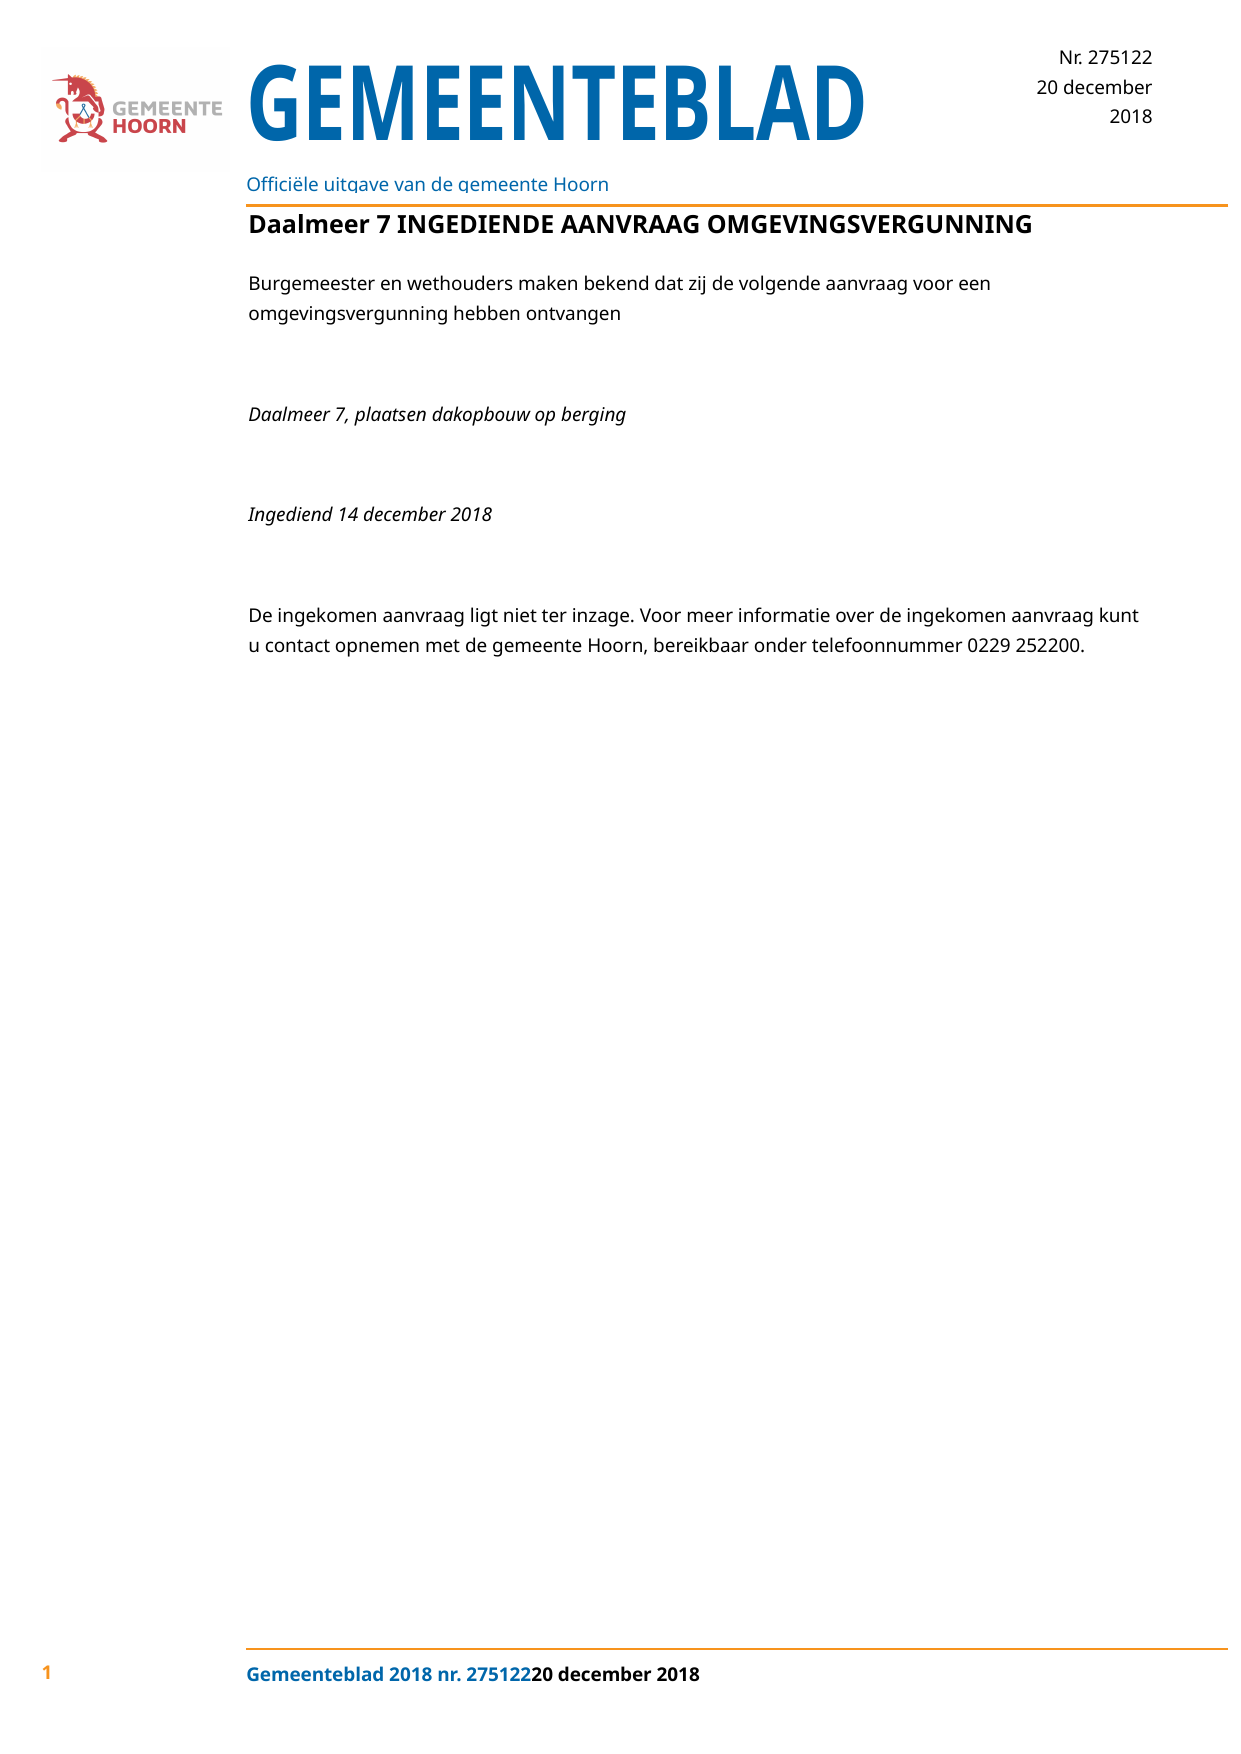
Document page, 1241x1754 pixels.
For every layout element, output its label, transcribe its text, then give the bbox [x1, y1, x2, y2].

picture [41, 47, 231, 172]
text Burgemeester en wethouders maken bekend dat zij de volgende aanvraag voor een omgevingsvergunning hebben ontvangen [248, 270, 1152, 326]
text Daalmeer 7 INGEDIENDE AANVRAAG OMGEVINGSVERGUNNING [248, 207, 1152, 241]
text Ingediend 14 december 2018 [248, 502, 1152, 527]
text De ingekomen aanvraag ligt niet ter inzage. Voor meer informatie over de ingekomen aanvraag kunt u contact opnemen met de gemeente Hoorn, bereikbaar onder telefoonnummer 0229 252200. [248, 602, 1152, 658]
text Daalmeer 7, plaatsen dakopbouw op berging [248, 401, 1152, 426]
